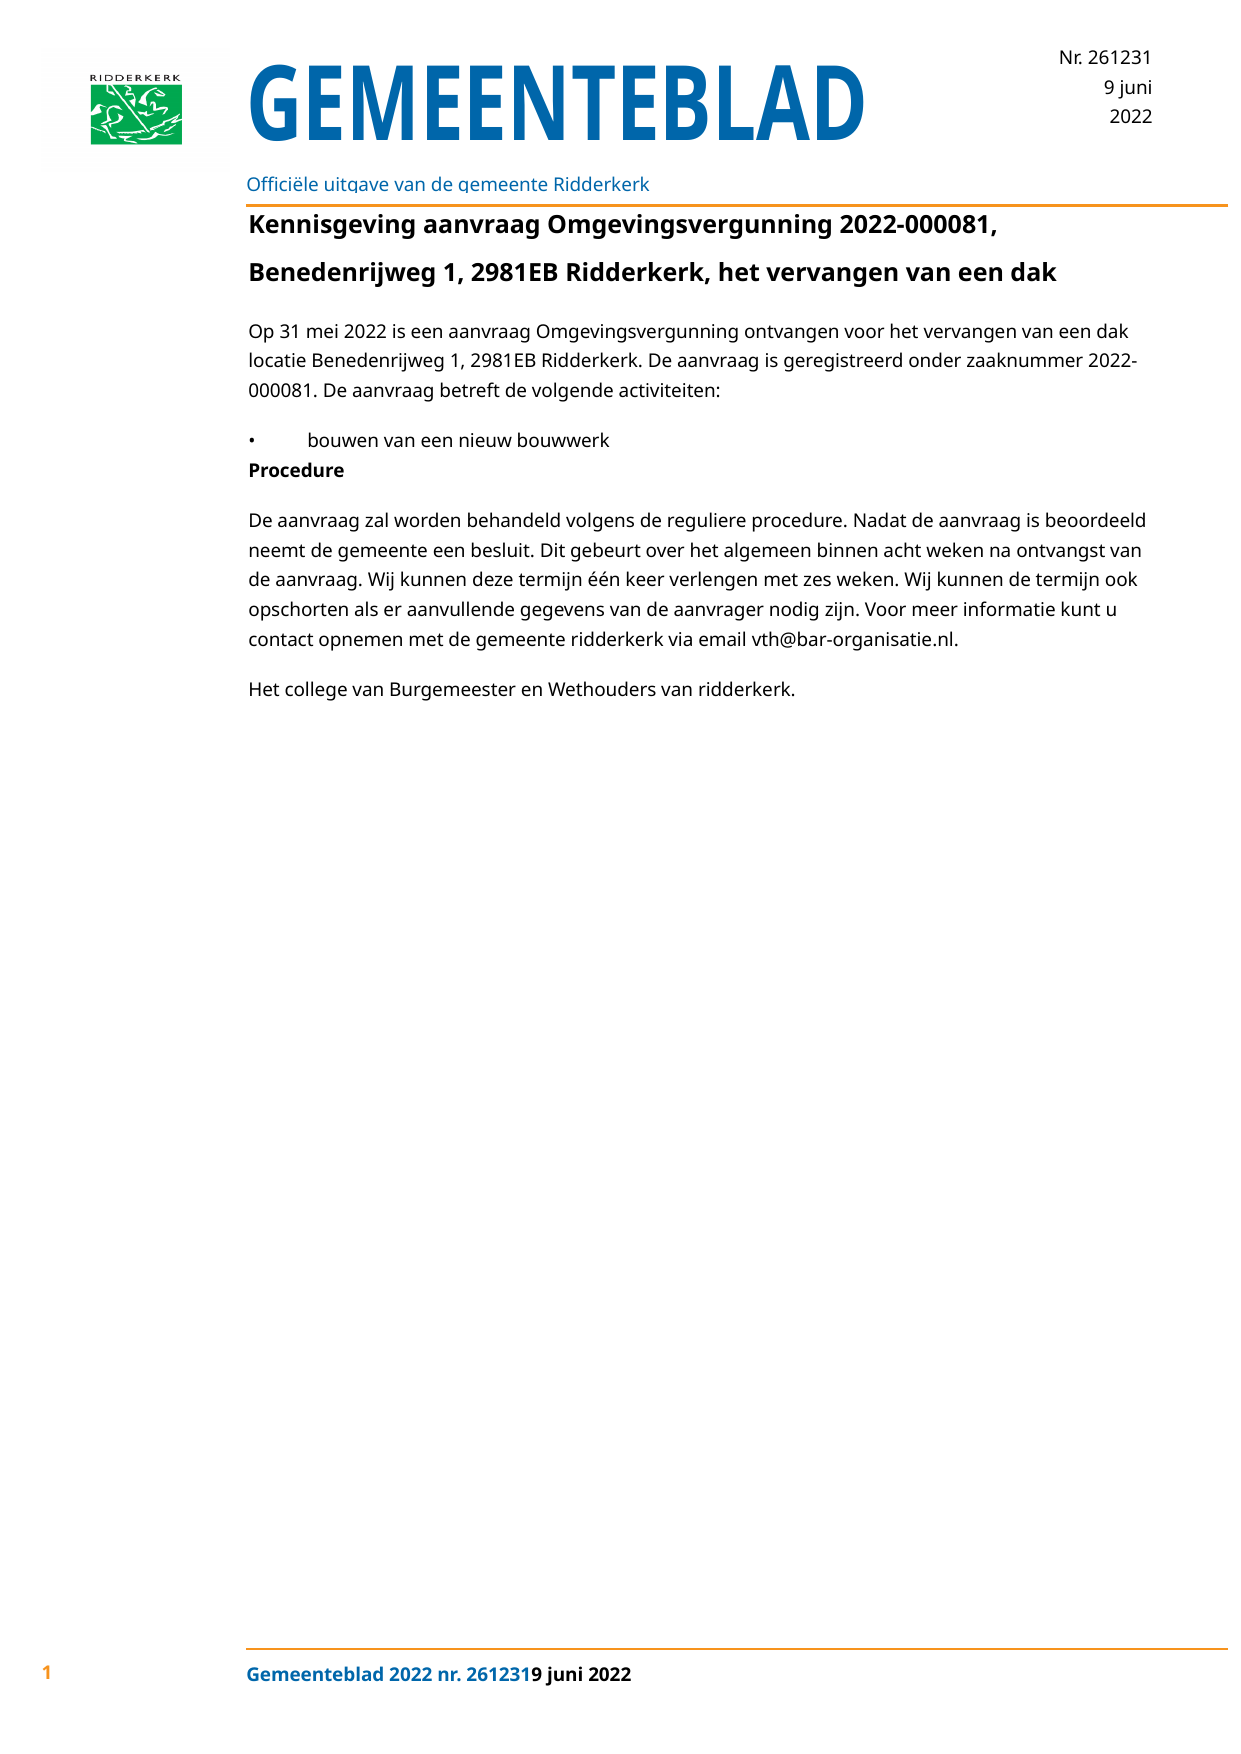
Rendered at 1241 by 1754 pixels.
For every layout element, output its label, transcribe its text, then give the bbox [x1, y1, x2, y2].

text Kennisgeving aanvraag Omgevingsvergunning 2022-000081, Benedenrijweg 1, 2981EB Ridderkerk, het vervangen van een dak [248, 207, 1152, 288]
list bouwen van een nieuw bouwwerk [248, 427, 1152, 453]
picture [41, 47, 231, 172]
text Het college van Burgemeester en Wethouders van ridderkerk. [248, 676, 1152, 702]
text Op 31 mei 2022 is een aanvraag Omgevingsvergunning ontvangen voor het vervangen van een dak locatie Benedenrijweg 1, 2981EB Ridderkerk. De aanvraag is geregistreerd onder zaaknummer 2022-000081. De aanvraag betreft de volgende activiteiten: [248, 318, 1152, 403]
text De aanvraag zal worden behandeld volgens de reguliere procedure. Nadat de aanvraag is beoordeeld neemt de gemeente een besluit. Dit gebeurt over het algemeen binnen acht weken na ontvangst van de aanvraag. Wij kunnen deze termijn één keer verlengen met zes weken. Wij kunnen de termijn ook opschorten als er aanvullende gegevens van de aanvrager nodig zijn. Voor meer informatie kunt u contact opnemen met de gemeente ridderkerk via email vth@bar-organisatie.nl. [248, 507, 1152, 652]
text Procedure [248, 457, 1152, 483]
